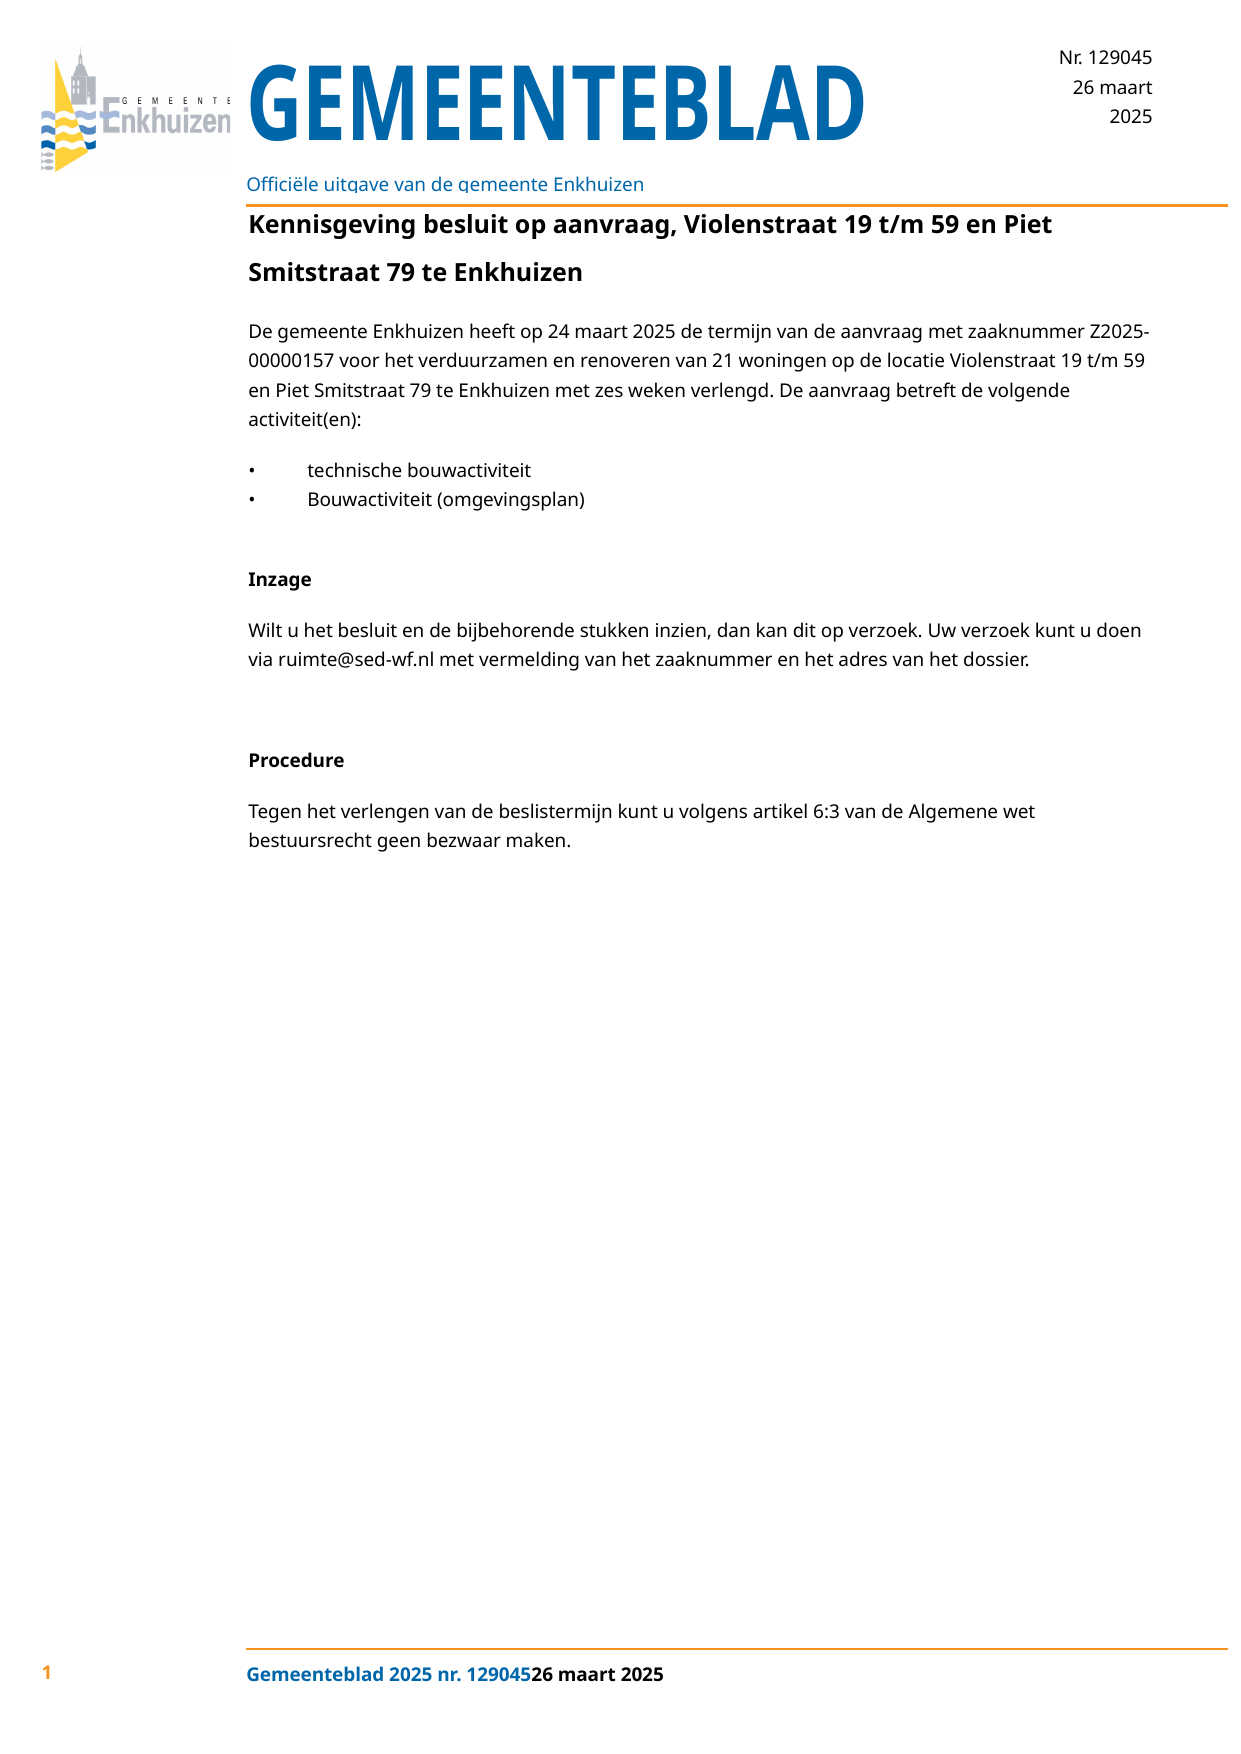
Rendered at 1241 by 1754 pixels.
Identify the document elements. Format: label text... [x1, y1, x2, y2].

list technische bouwactiviteit [248, 457, 1152, 483]
picture [41, 47, 231, 172]
text Wilt u het besluit en de bijbehorende stukken inzien, dan kan dit op verzoek. Uw verzoek kunt u doen via ruimte@sed-wf.nl met vermelding van het zaaknummer en het adres van het dossier. [248, 617, 1152, 672]
text De gemeente Enkhuizen heeft op 24 maart 2025 de termijn van de aanvraag met zaaknummer Z2025-00000157 voor het verduurzamen en renoveren van 21 woningen op de locatie Violenstraat 19 t/m 59 en Piet Smitstraat 79 te Enkhuizen met zes weken verlengd. De aanvraag betreft de volgende activiteit(en): [248, 318, 1152, 432]
list Bouwactiviteit (omgevingsplan) [248, 487, 1152, 512]
text Tegen het verlengen van de beslistermijn kunt u volgens artikel 6:3 van de Algemene wet bestuursrecht geen bezwaar maken. [248, 798, 1152, 853]
text Procedure [248, 747, 1152, 773]
text Kennisgeving besluit op aanvraag, Violenstraat 19 t/m 59 en Piet Smitstraat 79 te Enkhuizen [248, 207, 1152, 288]
text Inzage [248, 567, 1152, 592]
